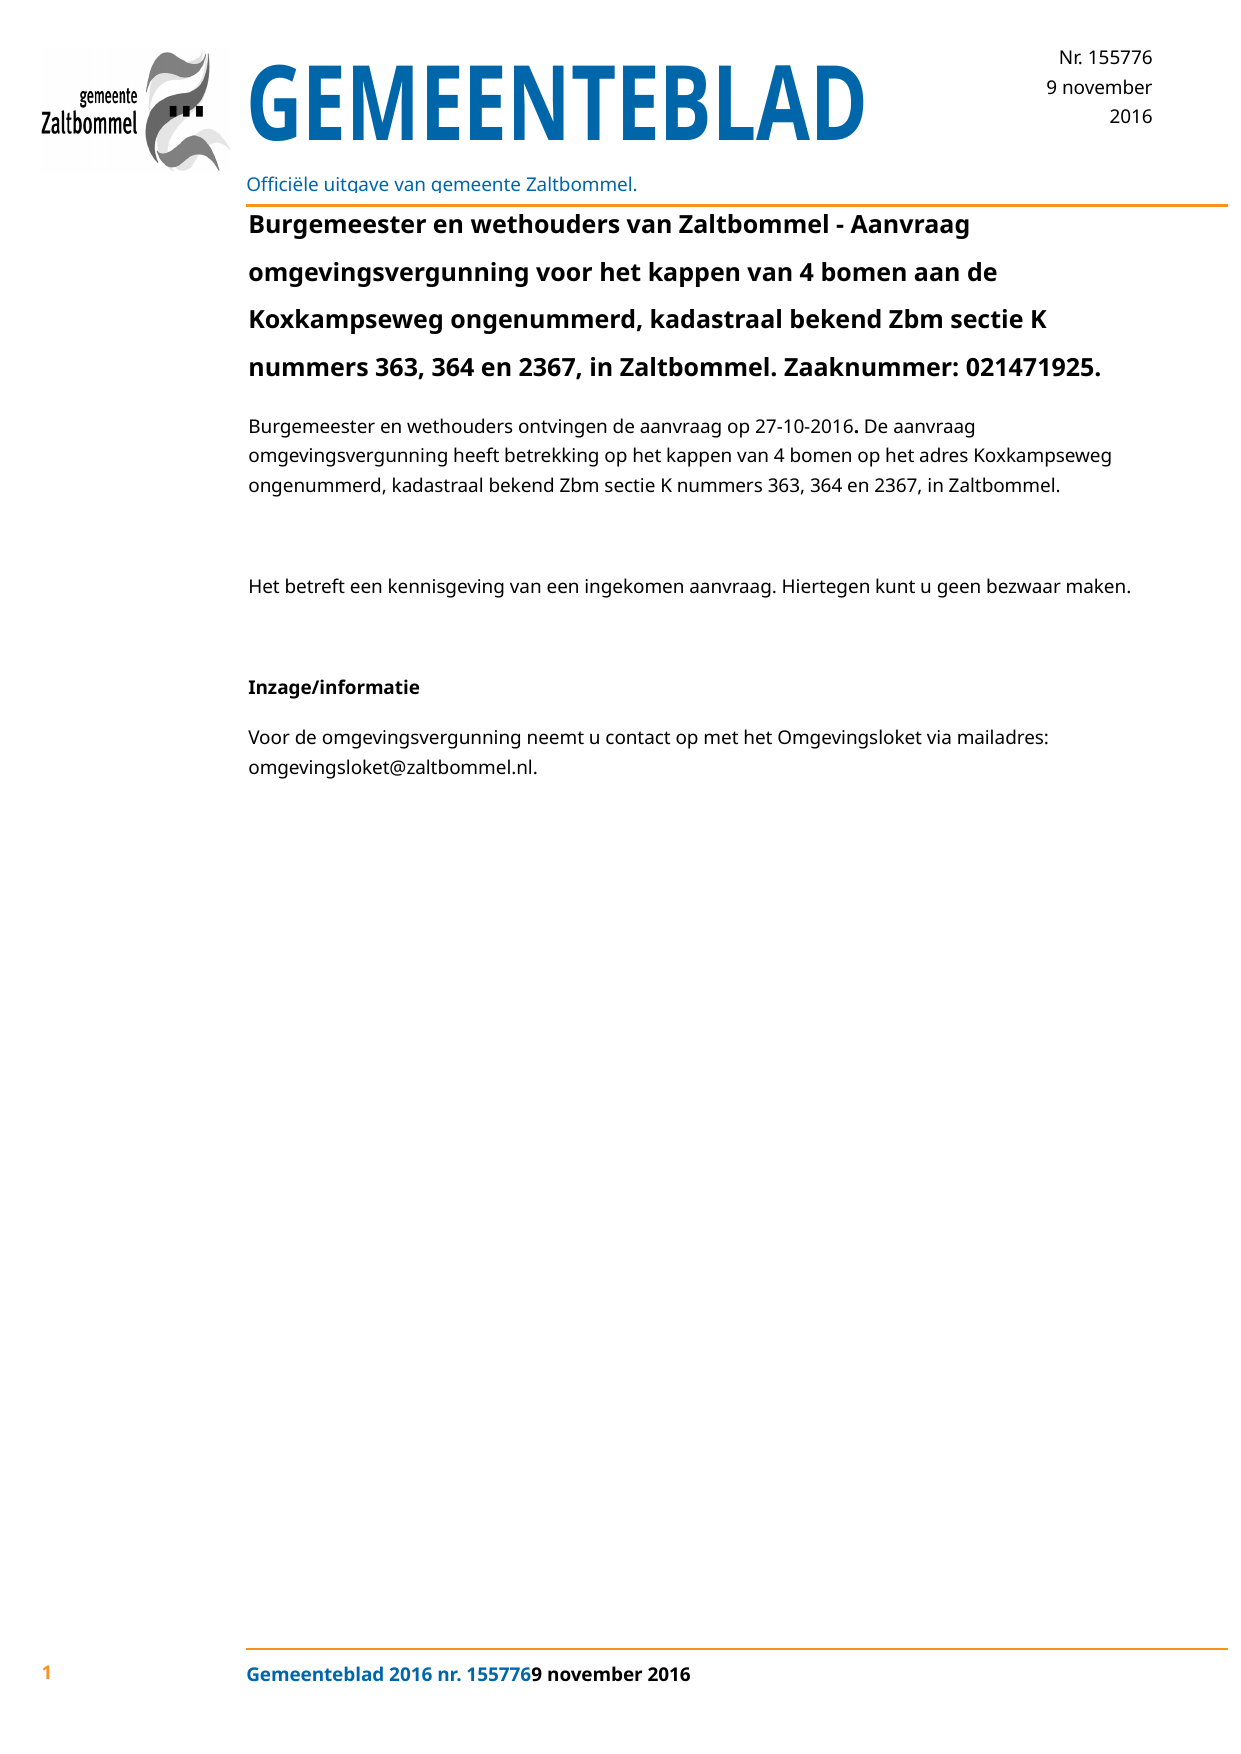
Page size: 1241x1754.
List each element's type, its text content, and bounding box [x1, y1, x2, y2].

text Burgemeester en wethouders ontvingen de aanvraag op 27-10-2016. De aanvraag omgevingsvergunning heeft betrekking op het kappen van 4 bomen op het adres Koxkampseweg ongenummerd, kadastraal bekend Zbm sectie K nummers 363, 364 en 2367, in Zaltbommel. [248, 413, 1152, 498]
text Het betreft een kennisgeving van een ingekomen aanvraag. Hiertegen kunt u geen bezwaar maken. [248, 573, 1152, 599]
picture [41, 47, 231, 172]
text Voor de omgevingsvergunning neemt u contact op met het Omgevingsloket via mailadres: omgevingsloket@zaltbommel.nl. [248, 724, 1152, 780]
text Burgemeester en wethouders van Zaltbommel - Aanvraag omgevingsvergunning voor het kappen van 4 bomen aan de Koxkampseweg ongenummerd, kadastraal bekend Zbm sectie K nummers 363, 364 en 2367, in Zaltbommel. Zaaknummer: 021471925. [248, 207, 1152, 384]
text Inzage/informatie [248, 674, 1152, 700]
